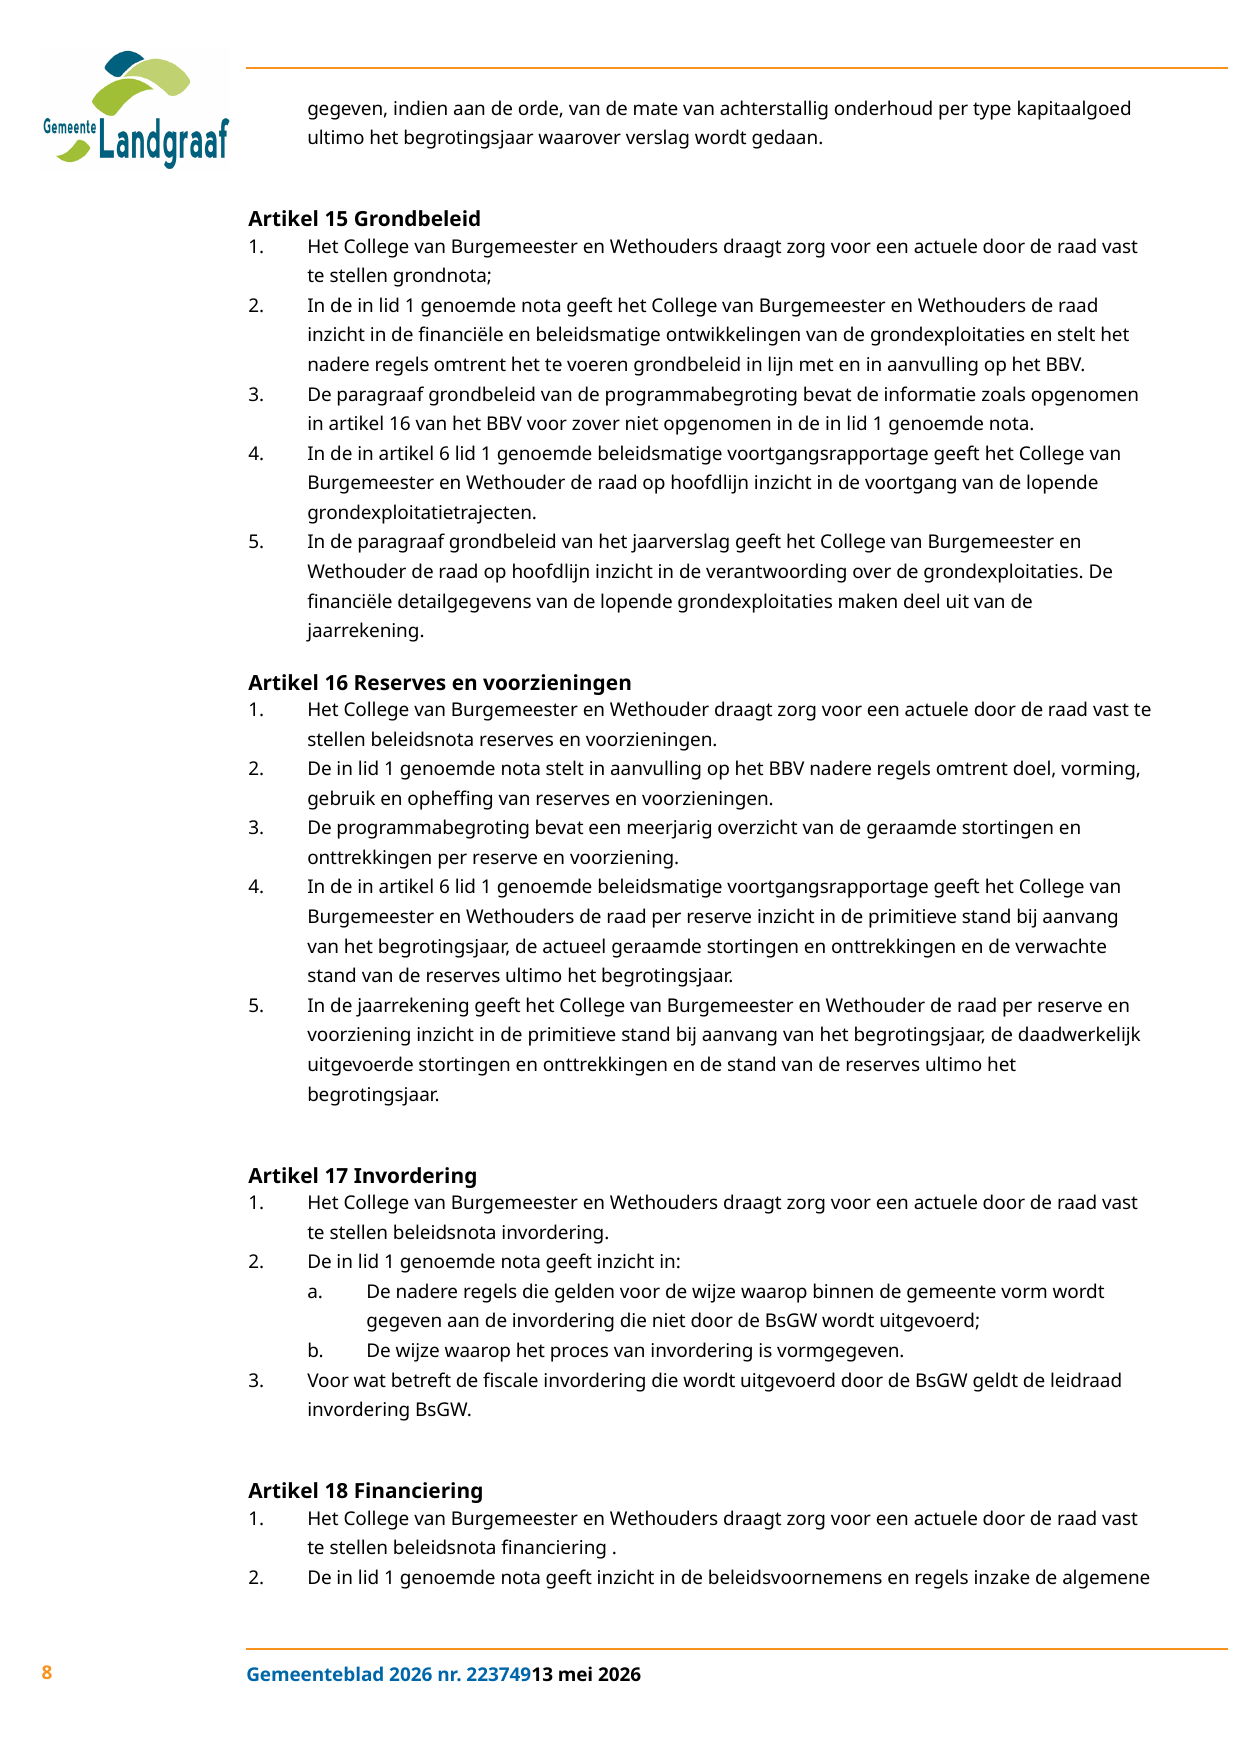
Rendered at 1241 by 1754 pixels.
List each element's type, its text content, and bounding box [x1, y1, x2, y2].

text Artikel 18 Financiering [248, 1476, 1152, 1505]
list In de paragraaf grondbeleid van het jaarverslag geeft het College van Burgemeester en Wethouder de raad op hoofdlijn inzicht in de verantwoording over de grondexploitaties. De financiële detailgegevens van de lopende grondexploitaties maken deel uit van de jaarrekening. [248, 529, 1152, 643]
list Het College van Burgemeester en Wethouders draagt zorg voor een actuele door de raad vast te stellen beleidsnota invordering. [248, 1189, 1152, 1244]
list De programmabegroting bevat een meerjarig overzicht van de geraamde stortingen en onttrekkingen per reserve en voorziening. [248, 814, 1152, 870]
list Het College van Burgemeester en Wethouders draagt zorg voor een actuele door de raad vast te stellen grondnota; [248, 233, 1152, 288]
list Het College van Burgemeester en Wethouder draagt zorg voor een actuele door de raad vast te stellen beleidsnota reserves en voorzieningen. [248, 696, 1152, 752]
list De nadere regels die gelden voor de wijze waarop binnen de gemeente vorm wordt gegeven aan de invordering die niet door de BsGW wordt uitgevoerd; [307, 1278, 1152, 1333]
picture [41, 47, 231, 172]
text Artikel 17 Invordering [248, 1161, 1152, 1189]
list De wijze waarop het proces van invordering is vormgegeven. [307, 1337, 1152, 1363]
list Voor wat betreft de fiscale invordering die wordt uitgevoerd door de BsGW geldt de leidraad invordering BsGW. [248, 1367, 1152, 1422]
list In de in artikel 6 lid 1 genoemde beleidsmatige voortgangsrapportage geeft het College van Burgemeester en Wethouder de raad op hoofdlijn inzicht in de voortgang van de lopende grondexploitatietrajecten. [248, 440, 1152, 525]
list De in lid 1 genoemde nota geeft inzicht in de beleidsvoornemens en regels inzake de algemene [248, 1564, 1152, 1590]
list Het College van Burgemeester en Wethouders draagt zorg voor een actuele door de raad vast te stellen beleidsnota financiering . [248, 1505, 1152, 1560]
list De paragraaf grondbeleid van de programmabegroting bevat de informatie zoals opgenomen in artikel 16 van het BBV voor zover niet opgenomen in de in lid 1 genoemde nota. [248, 381, 1152, 436]
text Artikel 16 Reserves en voorzieningen [248, 668, 1152, 696]
list De in lid 1 genoemde nota geeft inzicht in: [248, 1248, 1152, 1274]
list In de in artikel 6 lid 1 genoemde beleidsmatige voortgangsrapportage geeft het College van Burgemeester en Wethouders de raad per reserve inzicht in de primitieve stand bij aanvang van het begrotingsjaar, de actueel geraamde stortingen en onttrekkingen en de verwachte stand van de reserves ultimo het begrotingsjaar. [248, 874, 1152, 988]
list In de in lid 1 genoemde nota geeft het College van Burgemeester en Wethouders de raad inzicht in de financiële en beleidsmatige ontwikkelingen van de grondexploitaties en stelt het nadere regels omtrent het te voeren grondbeleid in lijn met en in aanvulling op het BBV. [248, 292, 1152, 377]
list gegeven, indien aan de orde, van de mate van achterstallig onderhoud per type kapitaalgoed ultimo het begrotingsjaar waarover verslag wordt gedaan. [248, 95, 1152, 150]
list In de jaarrekening geeft het College van Burgemeester en Wethouder de raad per reserve en voorziening inzicht in de primitieve stand bij aanvang van het begrotingsjaar, de daadwerkelijk uitgevoerde stortingen en onttrekkingen en de stand van de reserves ultimo het begrotingsjaar. [248, 992, 1152, 1107]
text Artikel 15 Grondbeleid [248, 204, 1152, 233]
list De in lid 1 genoemde nota stelt in aanvulling op het BBV nadere regels omtrent doel, vorming, gebruik en opheffing van reserves en voorzieningen. [248, 755, 1152, 811]
